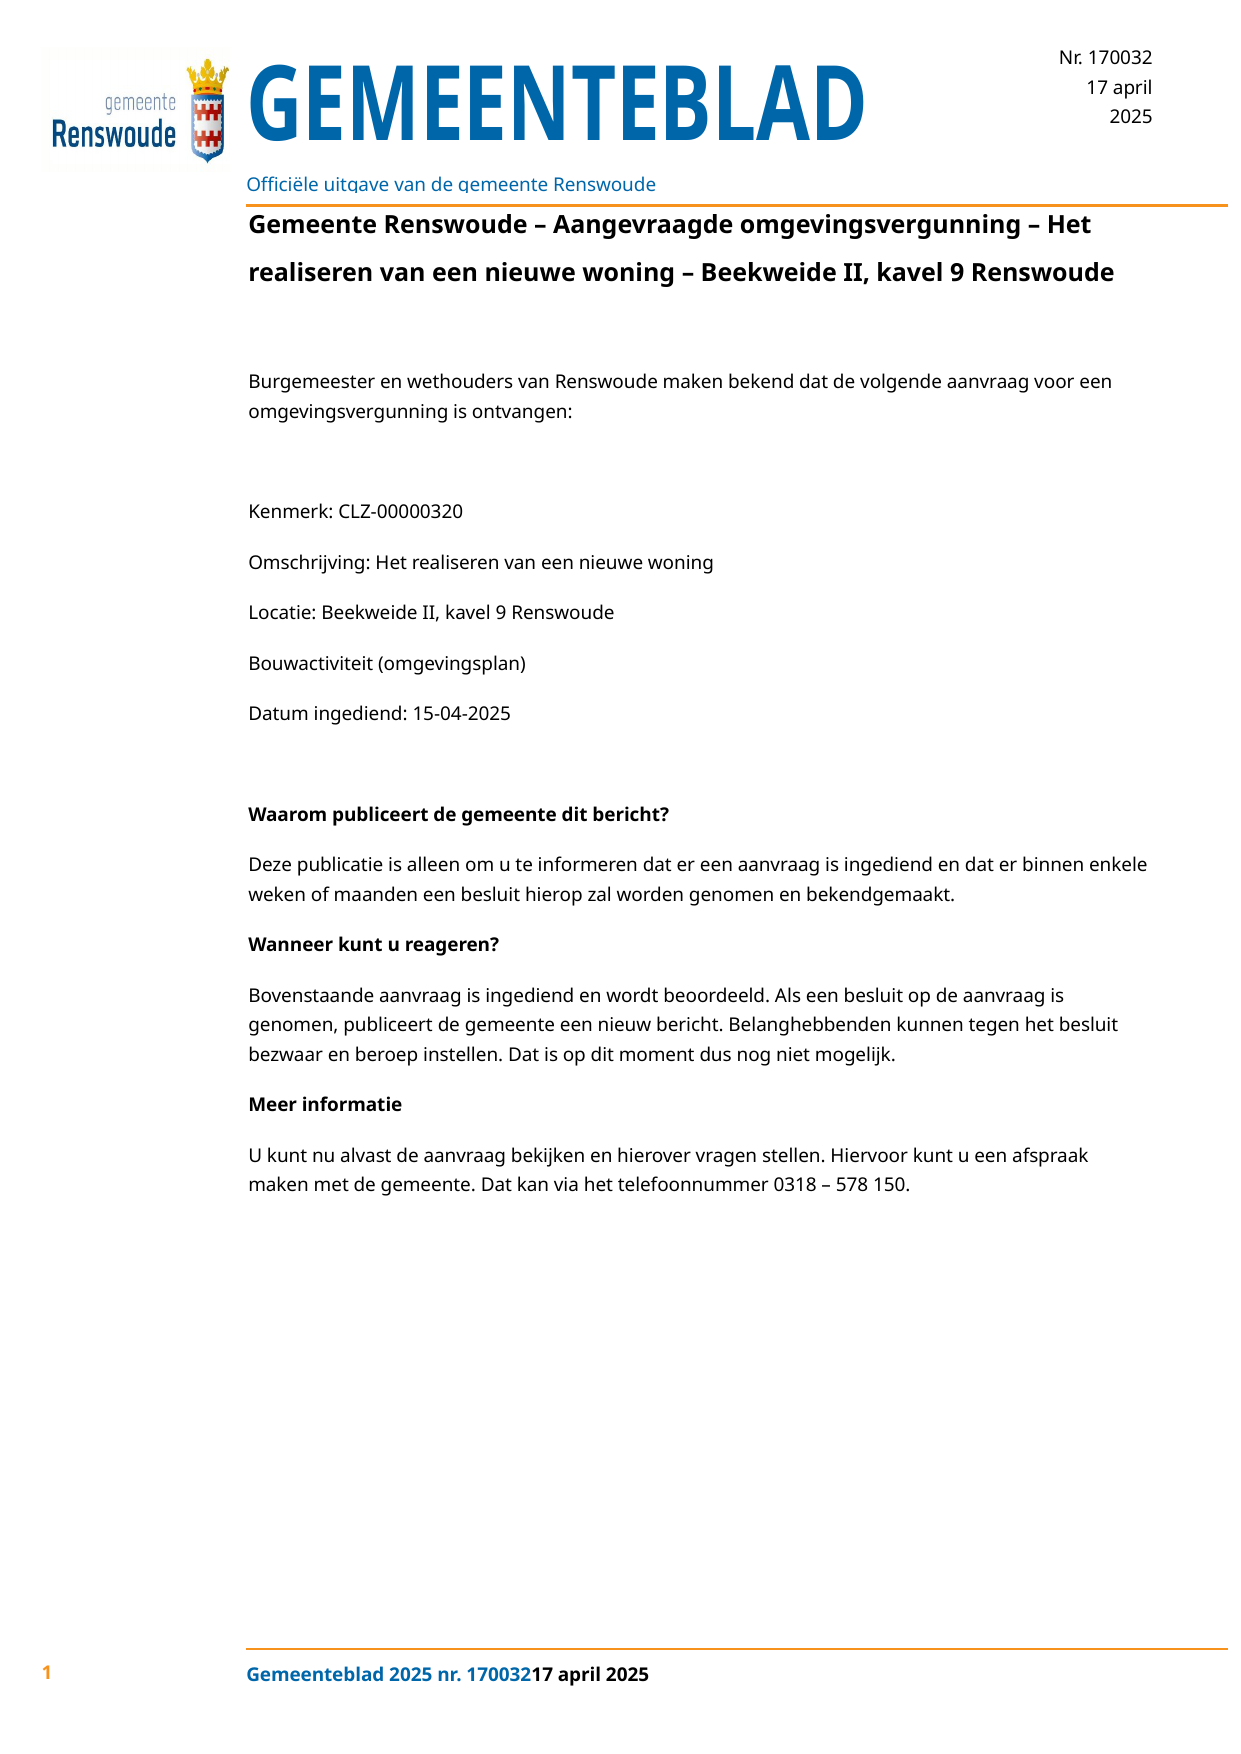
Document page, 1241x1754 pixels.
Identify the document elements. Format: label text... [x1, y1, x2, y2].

text Burgemeester en wethouders van Renswoude maken bekend dat de volgende aanvraag voor een omgevingsvergunning is ontvangen: [248, 368, 1152, 424]
text Datum ingediend: 15-04-2025 [248, 700, 1152, 726]
text Meer informatie [248, 1092, 1152, 1117]
text Waarom publiceert de gemeente dit bericht? [248, 801, 1152, 827]
text Omschrijving: Het realiseren van een nieuwe woning [248, 549, 1152, 575]
text Locatie: Beekweide II, kavel 9 Renswoude [248, 599, 1152, 625]
text Bovenstaande aanvraag is ingediend en wordt beoordeeld. Als een besluit op de aanvraag is genomen, publiceert de gemeente een nieuw bericht. Belanghebbenden kunnen tegen het besluit bezwaar en beroep instellen. Dat is op dit moment dus nog niet mogelijk. [248, 982, 1152, 1067]
text U kunt nu alvast de aanvraag bekijken en hierover vragen stellen. Hiervoor kunt u een afspraak maken met de gemeente. Dat kan via het telefoonnummer 0318 – 578 150. [248, 1142, 1152, 1197]
text Kenmerk: CLZ-00000320 [248, 499, 1152, 524]
text Gemeente Renswoude – Aangevraagde omgevingsvergunning – Het realiseren van een nieuwe woning – Beekweide II, kavel 9 Renswoude [248, 207, 1152, 288]
picture [41, 47, 231, 172]
text Wanneer kunt u reageren? [248, 932, 1152, 957]
text Bouwactiviteit (omgevingsplan) [248, 650, 1152, 676]
text Deze publicatie is alleen om u te informeren dat er een aanvraag is ingediend en dat er binnen enkele weken of maanden een besluit hierop zal worden genomen en bekendgemaakt. [248, 852, 1152, 907]
